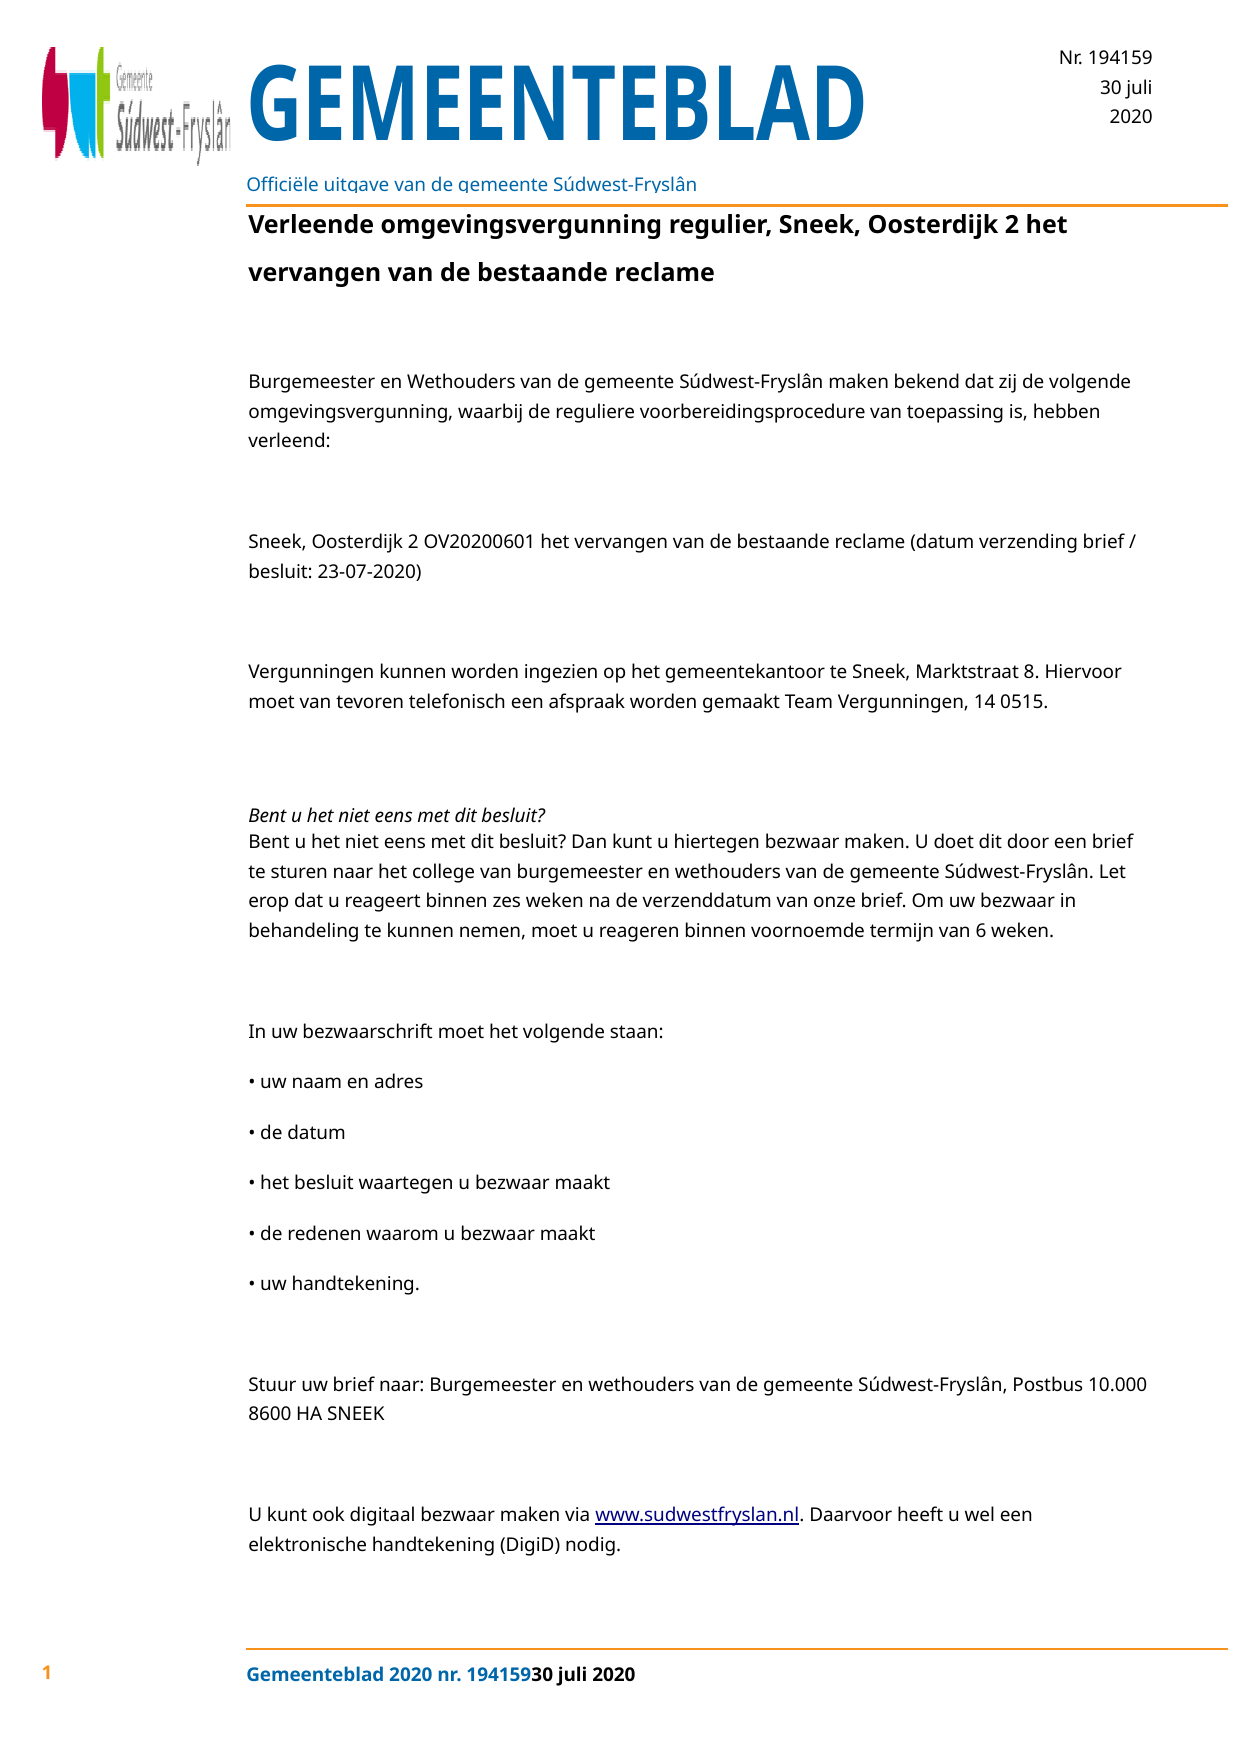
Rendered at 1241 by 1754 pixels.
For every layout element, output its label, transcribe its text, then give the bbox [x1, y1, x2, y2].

text Bent u het niet eens met dit besluit? [248, 803, 1152, 828]
text Burgemeester en Wethouders van de gemeente Súdwest-Fryslân maken bekend dat zij de volgende omgevingsvergunning, waarbij de reguliere voorbereidingsprocedure van toepassing is, hebben verleend: [248, 368, 1152, 453]
text In uw bezwaarschrift moet het volgende staan: [248, 1018, 1152, 1044]
text • het besluit waartegen u bezwaar maakt [248, 1169, 1152, 1195]
picture [41, 47, 231, 172]
text • uw naam en adres [248, 1068, 1152, 1094]
text • de redenen waarom u bezwaar maakt [248, 1220, 1152, 1245]
text • uw handtekening. [248, 1270, 1152, 1296]
text Stuur uw brief naar: Burgemeester en wethouders van de gemeente Súdwest-Fryslân, Postbus 10.000 8600 HA SNEEK [248, 1371, 1152, 1426]
text Verleende omgevingsvergunning regulier, Sneek, Oosterdijk 2 het vervangen van de bestaande reclame [248, 207, 1152, 288]
text Vergunningen kunnen worden ingezien op het gemeentekantoor te Sneek, Marktstraat 8. Hiervoor moet van tevoren telefonisch een afspraak worden gemaakt Team Vergunningen, 14 0515. [248, 659, 1152, 714]
text Bent u het niet eens met dit besluit? Dan kunt u hiertegen bezwaar maken. U doet dit door een brief te sturen naar het college van burgemeester en wethouders van de gemeente Súdwest-Fryslân. Let erop dat u reageert binnen zes weken na de verzenddatum van onze brief. Om uw bezwaar in behandeling te kunnen nemen, moet u reageren binnen voornoemde termijn van 6 weken. [248, 828, 1152, 943]
text Sneek, Oosterdijk 2 OV20200601 het vervangen van de bestaande reclame (datum verzending brief / besluit: 23-07-2020) [248, 528, 1152, 584]
text U kunt ook digitaal bezwaar maken via www.sudwestfryslan.nl. Daarvoor heeft u wel een elektronische handtekening (DigiD) nodig. [248, 1501, 1152, 1557]
text • de datum [248, 1119, 1152, 1144]
